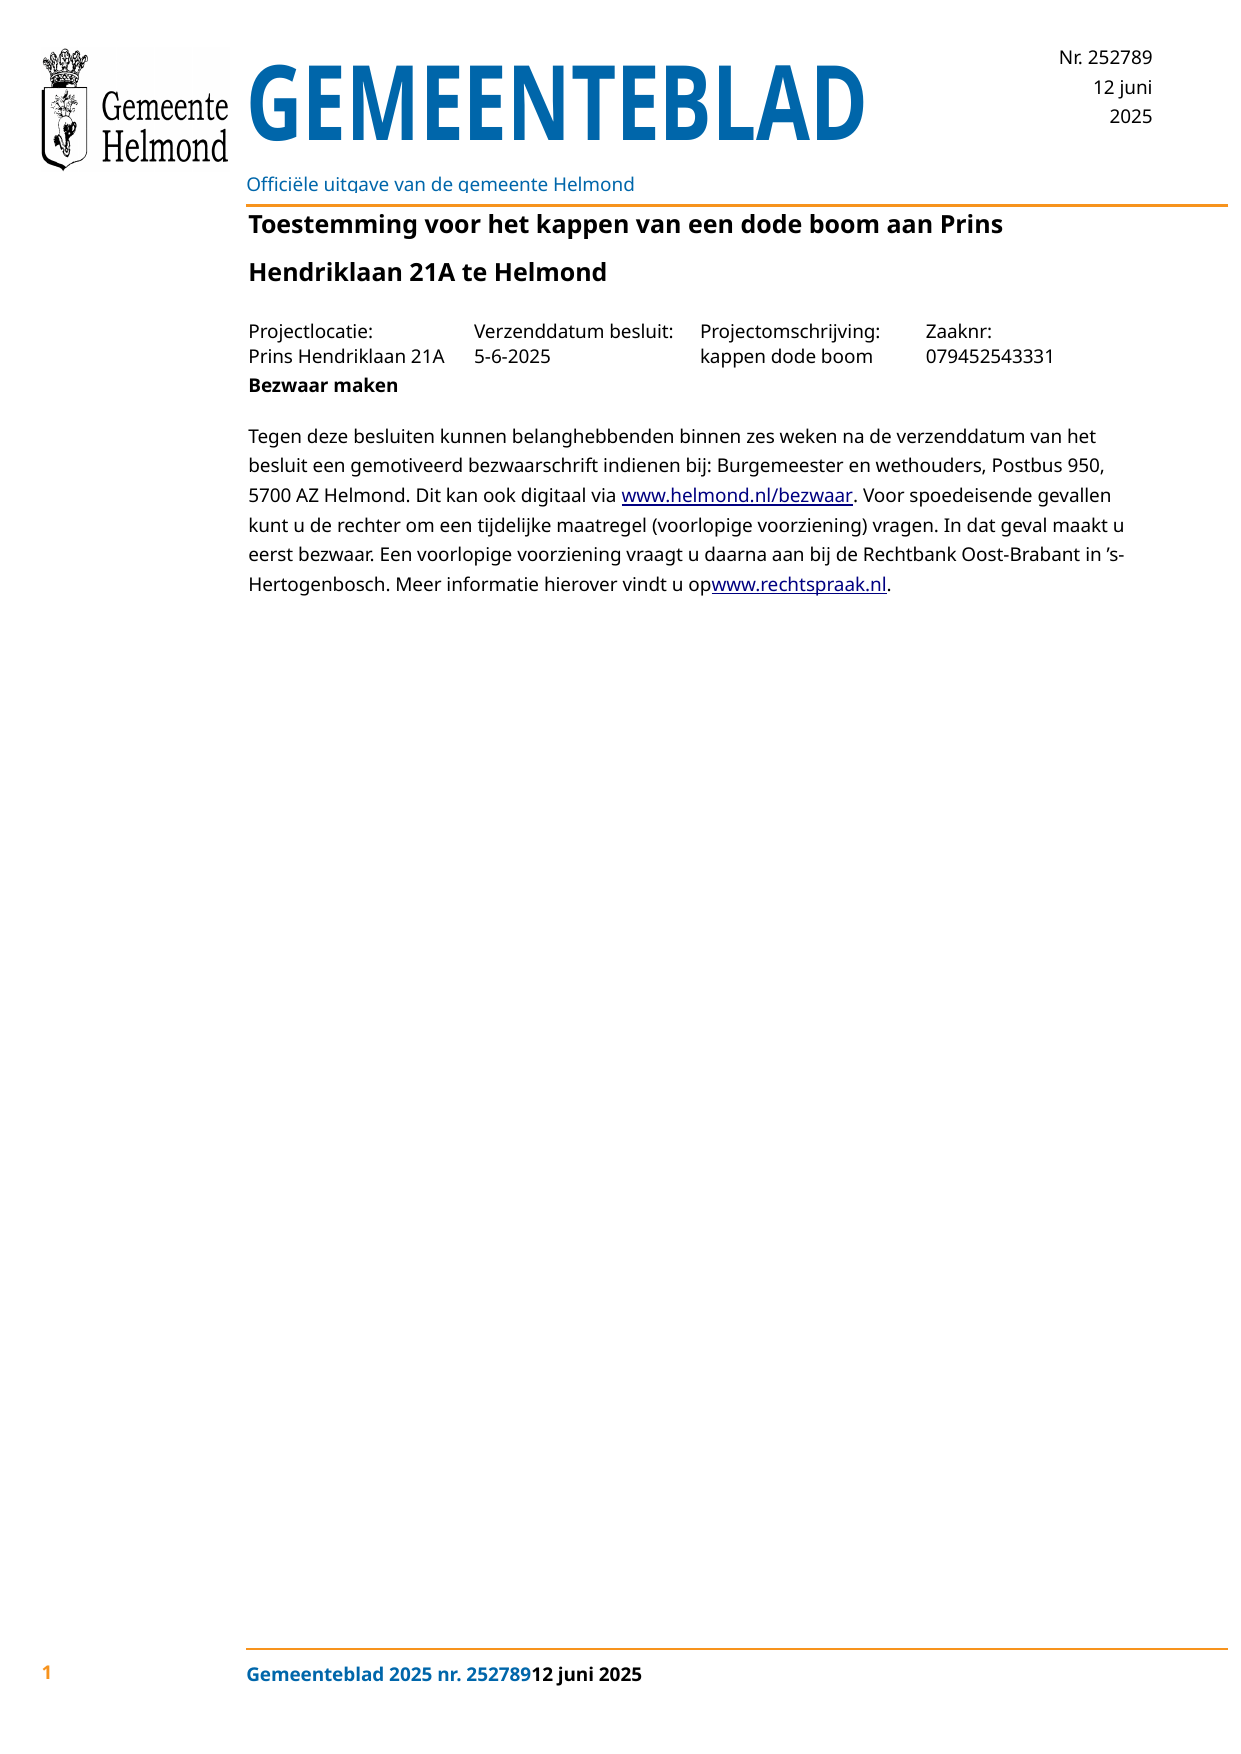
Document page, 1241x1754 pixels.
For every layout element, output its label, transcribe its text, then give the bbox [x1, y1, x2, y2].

table_header Zaaknr: [926, 318, 1152, 344]
table_header Projectlocatie: [248, 318, 474, 344]
table_cell 5-6-2025 [474, 344, 700, 369]
table_cell kappen dode boom [700, 344, 926, 369]
picture [41, 47, 231, 172]
text Tegen deze besluiten kunnen belanghebbenden binnen zes weken na de verzenddatum van het besluit een gemotiveerd bezwaarschrift indienen bij: Burgemeester en wethouders, Postbus 950, 5700 AZ Helmond. Dit kan ook digitaal via www.helmond.nl/bezwaar. Voor spoedeisende gevallen kunt u de rechter om een tijdelijke maatregel (voorlopige voorziening) vragen. In dat geval maakt u eerst bezwaar. Een voorlopige voorziening vraagt u daarna aan bij de Rechtbank Oost-Brabant in ’s-Hertogenbosch. Meer informatie hierover vindt u opwww.rechtspraak.nl. [248, 423, 1152, 597]
table_cell Prins Hendriklaan 21A [248, 344, 474, 369]
text Toestemming voor het kappen van een dode boom aan Prins Hendriklaan 21A te Helmond [248, 207, 1152, 288]
table_header Projectomschrijving: [700, 318, 926, 344]
table_header Verzenddatum besluit: [474, 318, 700, 344]
table_cell 079452543331 [926, 344, 1152, 369]
text Bezwaar maken [248, 373, 1152, 398]
